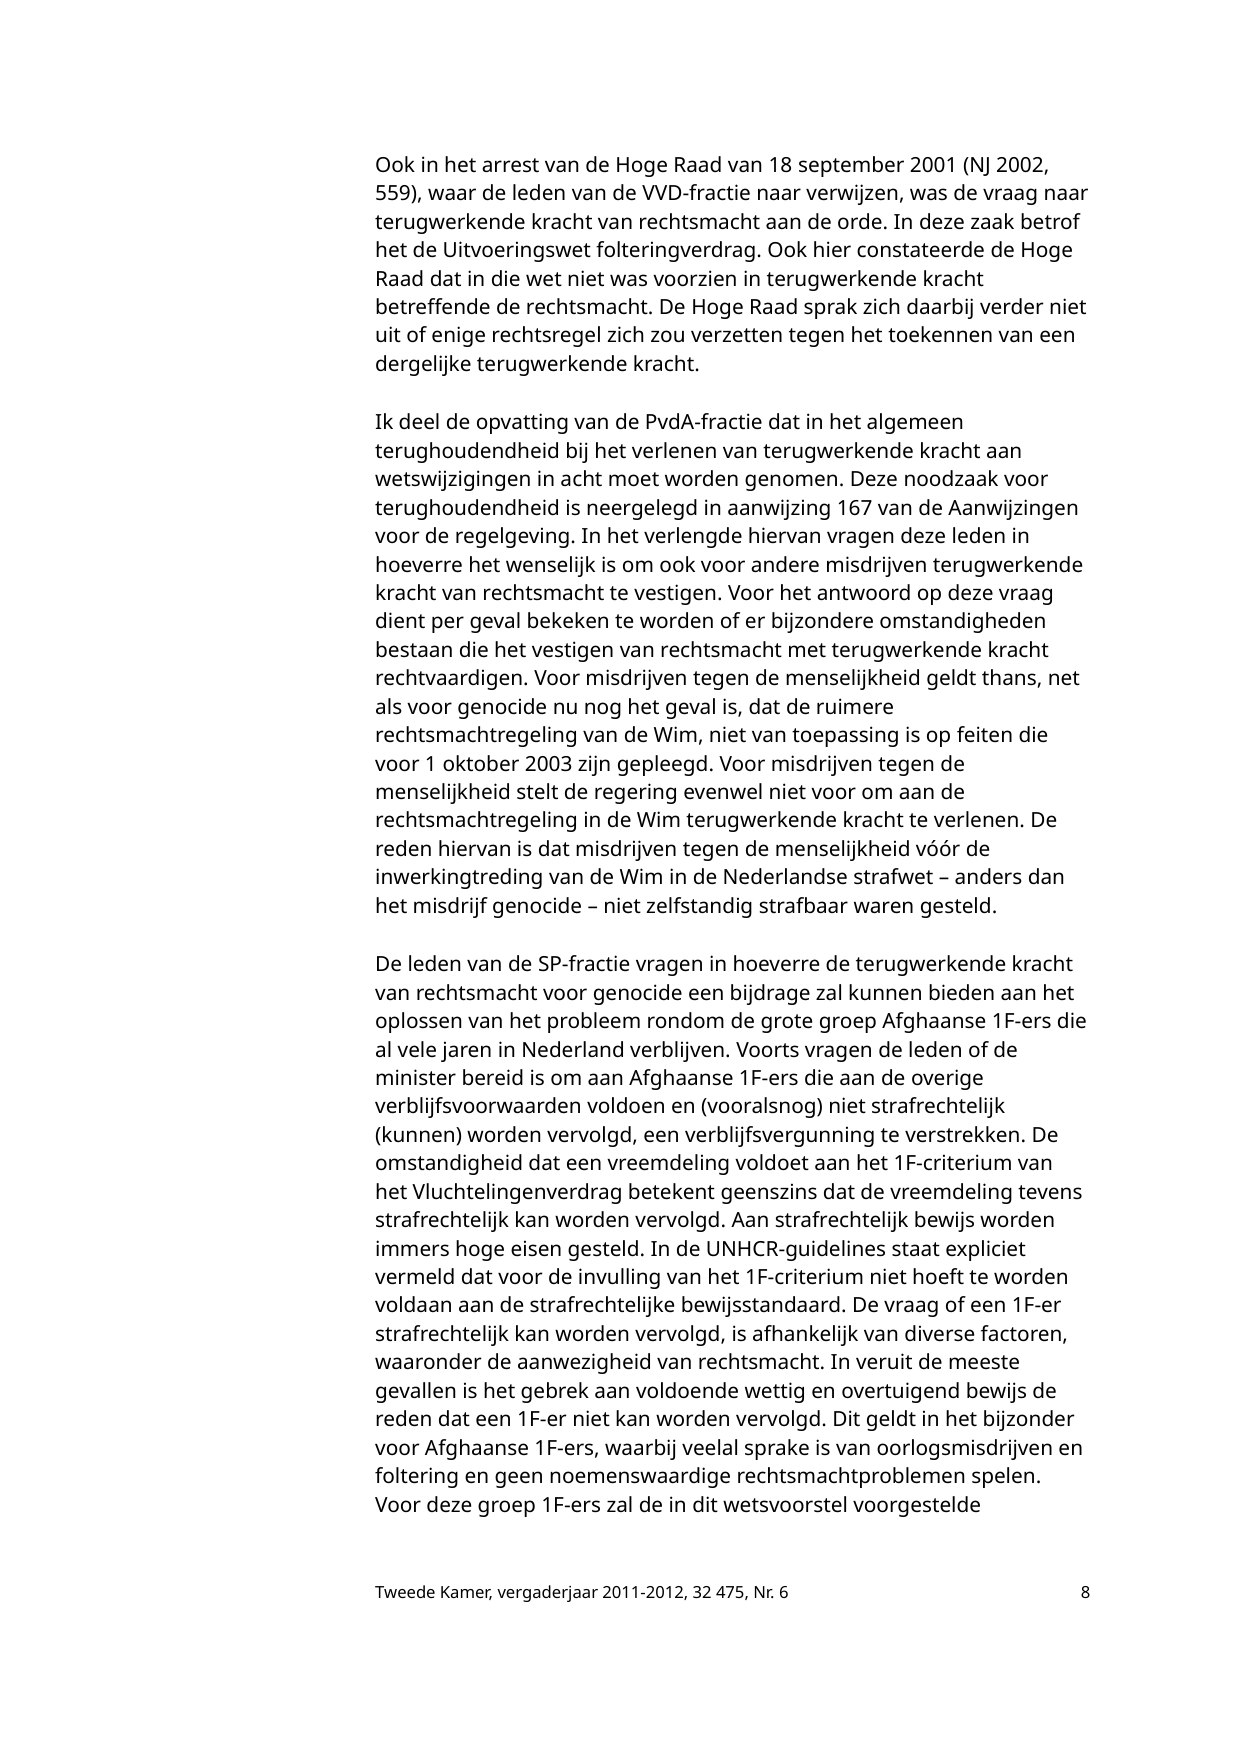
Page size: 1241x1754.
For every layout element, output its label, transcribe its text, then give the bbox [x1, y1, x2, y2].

text De leden van de SP-fractie vragen in hoeverre de terugwerkende kracht van rechtsmacht voor genocide een bijdrage zal kunnen bieden aan het oplossen van het probleem rondom de grote groep Afghaanse 1F-ers die al vele jaren in Nederland verblijven. Voorts vragen de leden of de minister bereid is om aan Afghaanse 1F-ers die aan de overige verblijfsvoorwaarden voldoen en (vooralsnog) niet strafrechtelijk (kunnen) worden vervolgd, een verblijfsvergunning te verstrekken. De omstandigheid dat een vreemdeling voldoet aan het 1F-criterium van het Vluchtelingenverdrag betekent geenszins dat de vreemdeling tevens strafrechtelijk kan worden vervolgd. Aan strafrechtelijk bewijs worden immers hoge eisen gesteld. In de UNHCR-guidelines staat expliciet vermeld dat voor de invulling van het 1F-criterium niet hoeft te worden voldaan aan de strafrechtelijke bewijsstandaard. De vraag of een 1F-er strafrechtelijk kan worden vervolgd, is afhankelijk van diverse factoren, waaronder de aanwezigheid van rechtsmacht. In veruit de meeste gevallen is het gebrek aan voldoende wettig en overtuigend bewijs de reden dat een 1F-er niet kan worden vervolgd. Dit geldt in het bijzonder voor Afghaanse 1F-ers, waarbij veelal sprake is van oorlogsmisdrijven en foltering en geen noemenswaardige rechtsmachtproblemen spelen. Voor deze groep 1F-ers zal de in dit wetsvoorstel voorgestelde [375, 949, 1090, 1518]
text Ook in het arrest van de Hoge Raad van 18 september 2001 (NJ 2002, 559), waar de leden van de VVD-fractie naar verwijzen, was de vraag naar terugwerkende kracht van rechtsmacht aan de orde. In deze zaak betrof het de Uitvoeringswet folteringverdrag. Ook hier constateerde de Hoge Raad dat in die wet niet was voorzien in terugwerkende kracht betreffende de rechtsmacht. De Hoge Raad sprak zich daarbij verder niet uit of enige rechtsregel zich zou verzetten tegen het toekennen van een dergelijke terugwerkende kracht. [375, 150, 1090, 377]
text Ik deel de opvatting van de PvdA-fractie dat in het algemeen terughoudendheid bij het verlenen van terugwerkende kracht aan wetswijzigingen in acht moet worden genomen. Deze noodzaak voor terughoudendheid is neergelegd in aanwijzing 167 van de Aanwijzingen voor de regelgeving. In het verlengde hiervan vragen deze leden in hoeverre het wenselijk is om ook voor andere misdrijven terugwerkende kracht van rechtsmacht te vestigen. Voor het antwoord op deze vraag dient per geval bekeken te worden of er bijzondere omstandigheden bestaan die het vestigen van rechtsmacht met terugwerkende kracht rechtvaardigen. Voor misdrijven tegen de menselijkheid geldt thans, net als voor genocide nu nog het geval is, dat de ruimere rechtsmachtregeling van de Wim, niet van toepassing is op feiten die voor 1 oktober 2003 zijn gepleegd. Voor misdrijven tegen de menselijkheid stelt de regering evenwel niet voor om aan de rechtsmachtregeling in de Wim terugwerkende kracht te verlenen. De reden hiervan is dat misdrijven tegen de menselijkheid vóór de inwerkingtreding van de Wim in de Nederlandse strafwet – anders dan het misdrijf genocide – niet zelfstandig strafbaar waren gesteld. [375, 407, 1090, 919]
